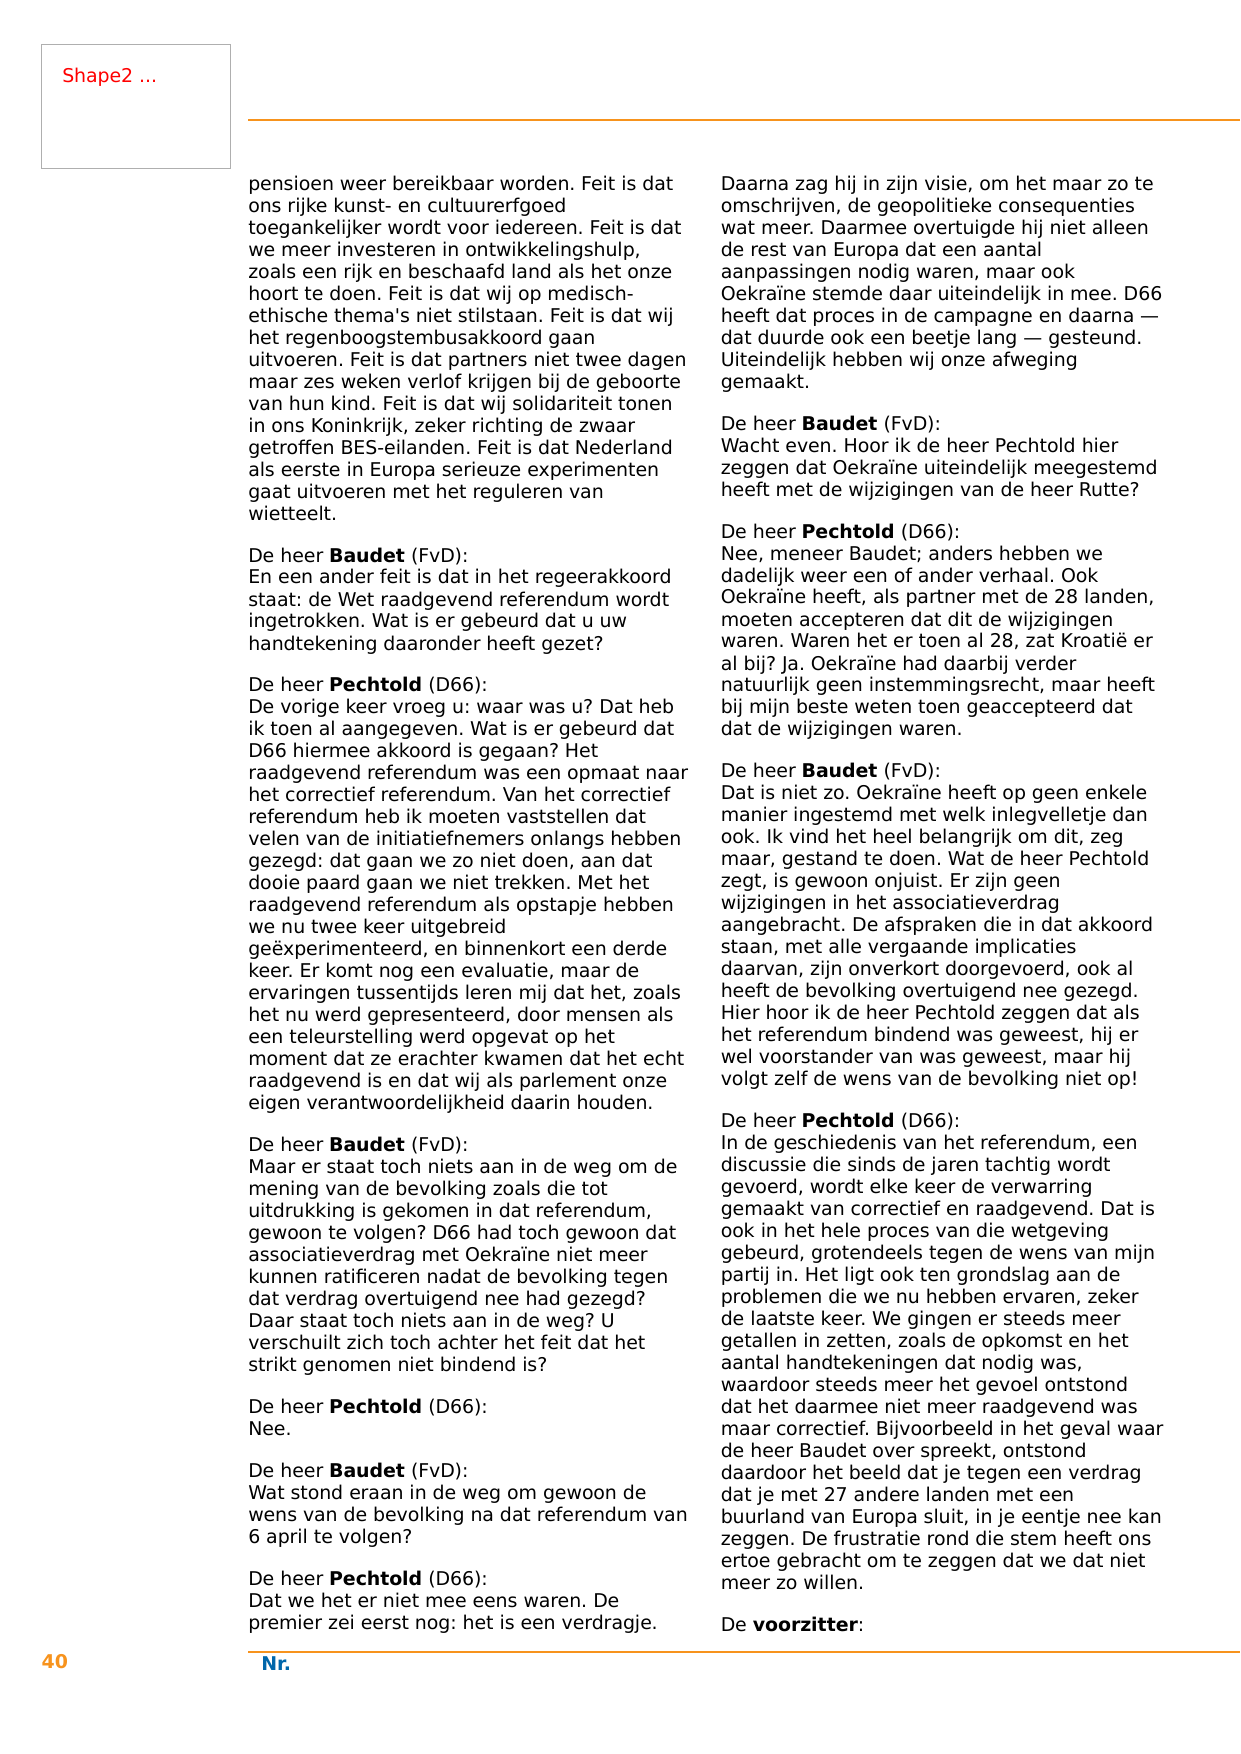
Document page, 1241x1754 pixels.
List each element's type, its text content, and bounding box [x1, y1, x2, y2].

text De heer Baudet (FvD): [721, 760, 1163, 782]
text In de geschiedenis van het referendum, een discussie die sinds de jaren tachtig wordt gevoerd, wordt elke keer de verwarring gemaakt van correctief en raadgevend. Dat is ook in het hele proces van die wetgeving gebeurd, grotendeels tegen de wens van mijn partij in. Het ligt ook ten grondslag aan de problemen die we nu hebben ervaren, zeker de laatste keer. We gingen er steeds meer getallen in zetten, zoals de opkomst en het aantal handtekeningen dat nodig was, waardoor steeds meer het gevoel ontstond dat het daarmee niet meer raadgevend was maar correctief. Bijvoorbeeld in het geval waar de heer Baudet over spreekt, ontstond daardoor het beeld dat je tegen een verdrag dat je met 27 andere landen met een buurland van Europa sluit, in je eentje nee kan zeggen. De frustratie rond die stem heeft ons ertoe gebracht om te zeggen dat we dat niet meer zo willen. [721, 1132, 1163, 1593]
text De heer Baudet (FvD): [248, 1134, 691, 1156]
text Dat is niet zo. Oekraïne heeft op geen enkele manier ingestemd met welk inlegvelletje dan ook. Ik vind het heel belangrijk om dit, zeg maar, gestand te doen. Wat de heer Pechtold zegt, is gewoon onjuist. Er zijn geen wijzigingen in het associatieverdrag aangebracht. De afspraken die in dat akkoord staan, met alle vergaande implicaties daarvan, zijn onverkort doorgevoerd, ook al heeft de bevolking overtuigend nee gezegd. Hier hoor ik de heer Pechtold zeggen dat als het referendum bindend was geweest, hij er wel voorstander van was geweest, maar hij volgt zelf de wens van de bevolking niet op! [721, 782, 1163, 1090]
text Wat stond eraan in de weg om gewoon de wens van de bevolking na dat referendum van 6 april te volgen? [248, 1482, 691, 1548]
text Wacht even. Hoor ik de heer Pechtold hier zeggen dat Oekraïne uiteindelijk meegestemd heeft met de wijzigingen van de heer Rutte? [721, 434, 1163, 501]
text Maar er staat toch niets aan in de weg om de mening van de bevolking zoals die tot uitdrukking is gekomen in dat referendum, gewoon te volgen? D66 had toch gewoon dat associatieverdrag met Oekraïne niet meer kunnen ratificeren nadat de bevolking tegen dat verdrag overtuigend nee had gezegd? Daar staat toch niets aan in de weg? U verschuilt zich toch achter het feit dat het strikt genomen niet bindend is? [248, 1156, 691, 1376]
text De heer Baudet (FvD): [721, 413, 1163, 434]
text Nee, meneer Baudet; anders hebben we dadelijk weer een of ander verhaal. Ook Oekraïne heeft, als partner met de 28 landen, moeten accepteren dat dit de wijzigingen waren. Waren het er toen al 28, zat Kroatië er al bij? Ja. Oekraïne had daarbij verder natuurlijk geen instemmingsrecht, maar heeft bij mijn beste weten toen geaccepteerd dat dat de wijzigingen waren. [721, 542, 1163, 740]
text De heer Pechtold (D66): [721, 1110, 1163, 1132]
text De vorige keer vroeg u: waar was u? Dat heb ik toen al aangegeven. Wat is er gebeurd dat D66 hiermee akkoord is gegaan? Het raadgevend referendum was een opmaat naar het correctief referendum. Van het correctief referendum heb ik moeten vaststellen dat velen van de initiatiefnemers onlangs hebben gezegd: dat gaan we zo niet doen, aan dat dooie paard gaan we niet trekken. Met het raadgevend referendum als opstapje hebben we nu twee keer uitgebreid geëxperimenteerd, en binnenkort een derde keer. Er komt nog een evaluatie, maar de ervaringen tussentijds leren mij dat het, zoals het nu werd gepresenteerd, door mensen als een teleurstelling werd opgevat op het moment dat ze erachter kwamen dat het echt raadgevend is en dat wij als parlement onze eigen verantwoordelijkheid daarin houden. [248, 696, 691, 1114]
text De heer Baudet (FvD): [248, 544, 691, 566]
text De heer Pechtold (D66): [721, 521, 1163, 542]
text De heer Baudet (FvD): [248, 1460, 691, 1482]
text Daarna zag hij in zijn visie, om het maar zo te omschrijven, de geopolitieke consequenties wat meer. Daarmee overtuigde hij niet alleen de rest van Europa dat een aantal aanpassingen nodig waren, maar ook Oekraïne stemde daar uiteindelijk in mee. D66 heeft dat proces in de campagne en daarna — dat duurde ook een beetje lang — gesteund. Uiteindelijk hebben wij onze afweging gemaakt. [721, 173, 1163, 393]
text En een ander feit is dat in het regeerakkoord staat: de Wet raadgevend referendum wordt ingetrokken. Wat is er gebeurd dat u uw handtekening daaronder heeft gezet? [248, 566, 691, 654]
text De heer Pechtold (D66): [248, 1396, 691, 1418]
text De heer Pechtold (D66): [248, 674, 691, 696]
text Nee. [248, 1418, 691, 1440]
text pensioen weer bereikbaar worden. Feit is dat ons rijke kunst- en cultuurerfgoed toegankelijker wordt voor iedereen. Feit is dat we meer investeren in ontwikkelingshulp, zoals een rijk en beschaafd land als het onze hoort te doen. Feit is dat wij op medisch-ethische thema's niet stilstaan. Feit is dat wij het regenboogstembusakkoord gaan uitvoeren. Feit is dat partners niet twee dagen maar zes weken verlof krijgen bij de geboorte van hun kind. Feit is dat wij solidariteit tonen in ons Koninkrijk, zeker richting de zwaar getroffen BES-eilanden. Feit is dat Nederland als eerste in Europa serieuze experimenten gaat uitvoeren met het reguleren van wietteelt. [248, 173, 691, 524]
text Dat we het er niet mee eens waren. De premier zei eerst nog: het is een verdragje. [248, 1589, 691, 1633]
text De heer Pechtold (D66): [248, 1568, 691, 1589]
text De voorzitter: [721, 1613, 1163, 1636]
